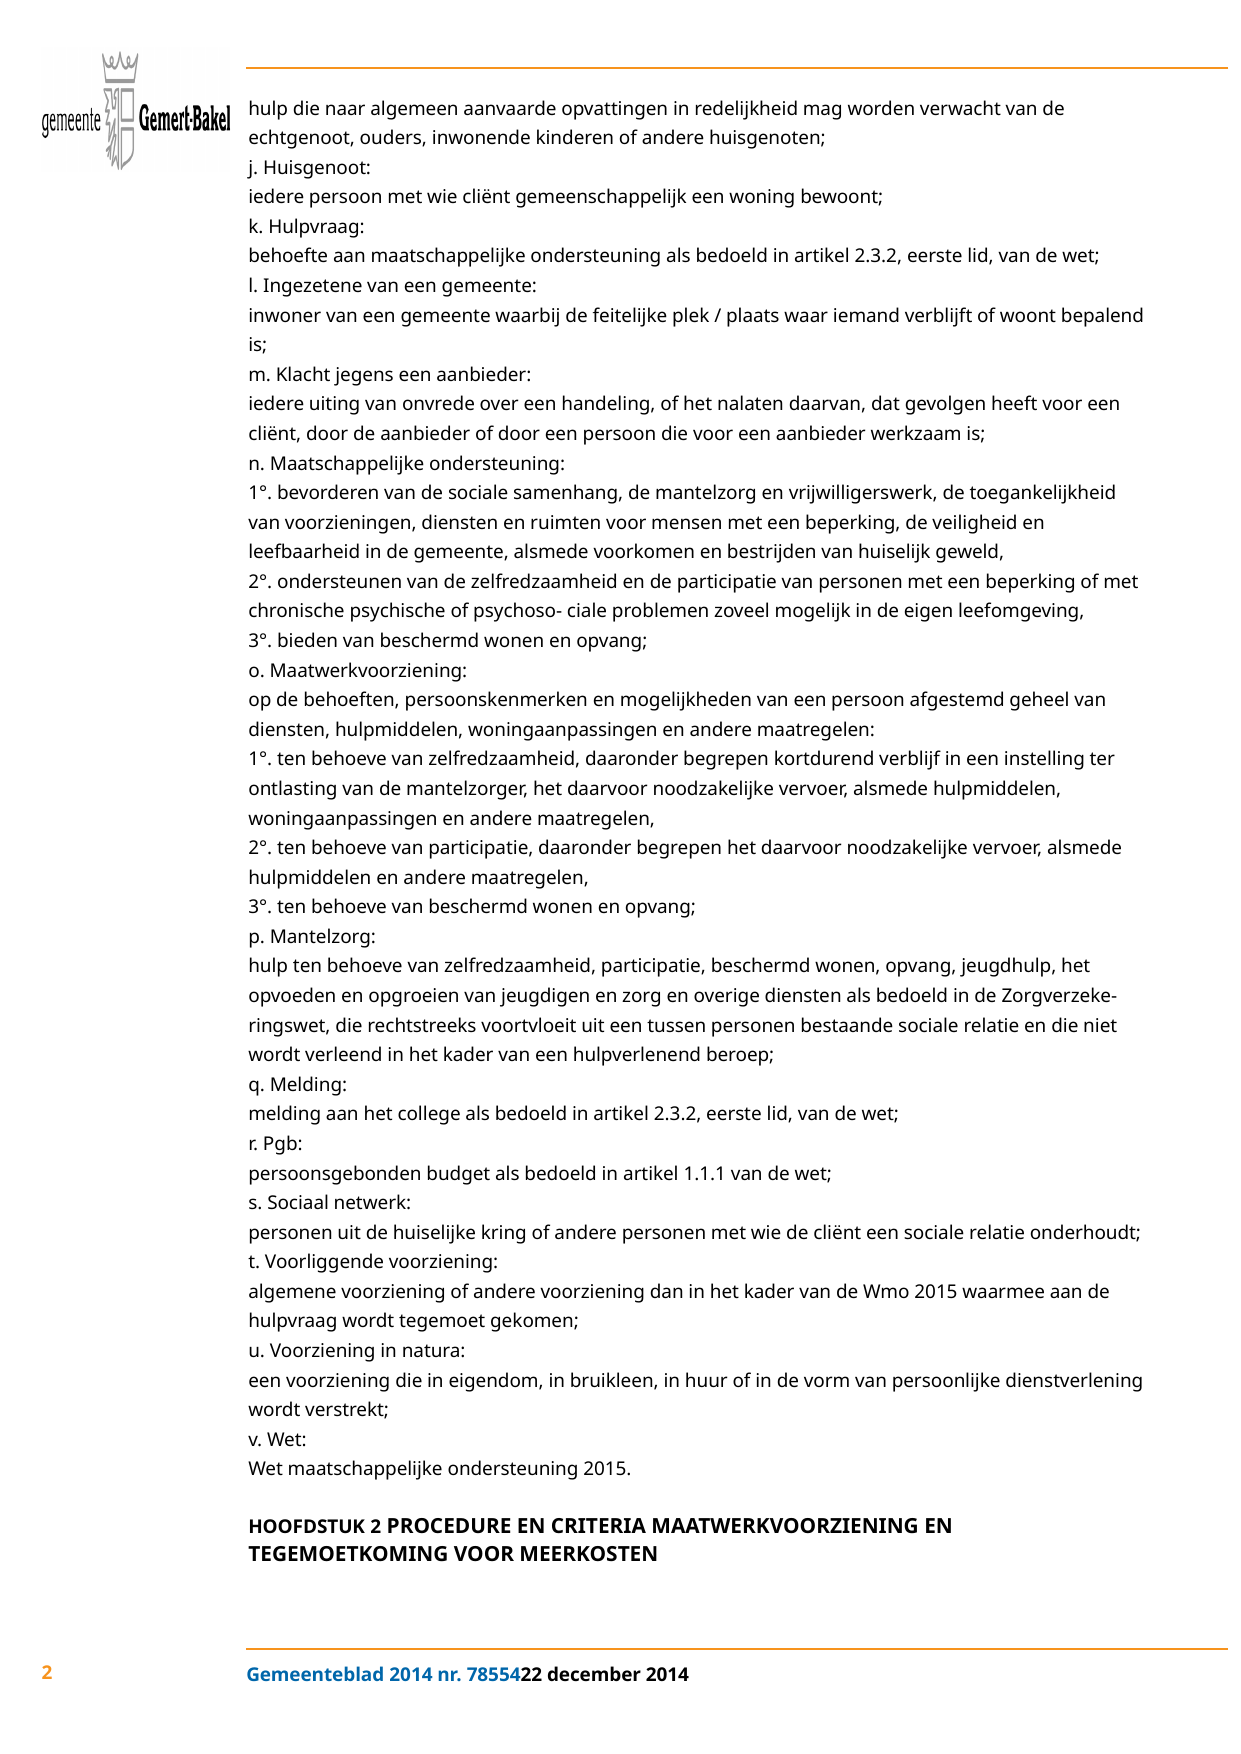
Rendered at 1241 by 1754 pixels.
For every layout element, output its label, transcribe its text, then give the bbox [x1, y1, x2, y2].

text n. Maatschappelijke ondersteuning: [248, 450, 1152, 476]
text u. Voorziening in natura: [248, 1337, 1152, 1363]
text personen uit de huiselijke kring of andere personen met wie de cliënt een sociale relatie onderhoudt; [248, 1219, 1152, 1245]
text o. Maatwerkvoorziening: [248, 657, 1152, 683]
text q. Melding: [248, 1071, 1152, 1097]
text iedere persoon met wie cliënt gemeenschappelijk een woning bewoont; [248, 183, 1152, 209]
text iedere uiting van onvrede over een handeling, of het nalaten daarvan, dat gevolgen heeft voor een cliënt, door de aanbieder of door een persoon die voor een aanbieder werkzaam is; [248, 391, 1152, 446]
text een voorziening die in eigendom, in bruikleen, in huur of in de vorm van persoonlijke dienstverlening wordt verstrekt; [248, 1367, 1152, 1422]
text inwoner van een gemeente waarbij de feitelijke plek / plaats waar iemand verblijft of woont bepalend is; [248, 302, 1152, 357]
picture [41, 47, 231, 172]
text v. Wet: [248, 1426, 1152, 1452]
text 1°. ten behoeve van zelfredzaamheid, daaronder begrepen kortdurend verblijf in een instelling ter ontlasting van de mantelzorger, het daarvoor noodzakelijke vervoer, alsmede hulpmiddelen, woningaanpassingen en andere maatregelen, [248, 746, 1152, 831]
text t. Voorliggende voorziening: [248, 1248, 1152, 1274]
text 3°. ten behoeve van beschermd wonen en opvang; [248, 893, 1152, 919]
text persoonsgebonden budget als bedoeld in artikel 1.1.1 van de wet; [248, 1160, 1152, 1186]
text j. Huisgenoot: [248, 154, 1152, 180]
text 3°. bieden van beschermd wonen en opvang; [248, 627, 1152, 653]
text hulp ten behoeve van zelfredzaamheid, participatie, beschermd wonen, opvang, jeugdhulp, het opvoeden en opgroeien van jeugdigen en zorg en overige diensten als bedoeld in de Zorgverzeke- ringswet, die rechtstreeks voortvloeit uit een tussen personen bestaande sociale relatie en die niet wordt verleend in het kader van een hulpverlenend beroep; [248, 953, 1152, 1067]
text 2°. ondersteunen van de zelfredzaamheid en de participatie van personen met een beperking of met chronische psychische of psychoso- ciale problemen zoveel mogelijk in de eigen leefomgeving, [248, 568, 1152, 623]
text op de behoeften, persoonskenmerken en mogelijkheden van een persoon afgestemd geheel van diensten, hulpmiddelen, woningaanpassingen en andere maatregelen: [248, 686, 1152, 742]
text l. Ingezetene van een gemeente: [248, 272, 1152, 298]
text r. Pgb: [248, 1130, 1152, 1156]
text melding aan het college als bedoeld in artikel 2.3.2, eerste lid, van de wet; [248, 1101, 1152, 1126]
text HOOFDSTUK 2 PROCEDURE EN CRITERIA MAATWERKVOORZIENING EN TEGEMOETKOMING VOOR MEERKOSTEN [248, 1511, 1152, 1568]
text m. Klacht jegens een aanbieder: [248, 361, 1152, 387]
text p. Mantelzorg: [248, 923, 1152, 949]
text s. Sociaal netwerk: [248, 1189, 1152, 1215]
text hulp die naar algemeen aanvaarde opvattingen in redelijkheid mag worden verwacht van de echtgenoot, ouders, inwonende kinderen of andere huisgenoten; [248, 95, 1152, 150]
text k. Hulpvraag: [248, 213, 1152, 239]
text 2°. ten behoeve van participatie, daaronder begrepen het daarvoor noodzakelijke vervoer, alsmede hulpmiddelen en andere maatregelen, [248, 834, 1152, 890]
text 1°. bevorderen van de sociale samenhang, de mantelzorg en vrijwilligerswerk, de toegankelijkheid van voorzieningen, diensten en ruimten voor mensen met een beperking, de veiligheid en leefbaarheid in de gemeente, alsmede voorkomen en bestrijden van huiselijk geweld, [248, 479, 1152, 564]
text Wet maatschappelijke ondersteuning 2015. [248, 1456, 1152, 1481]
text behoefte aan maatschappelijke ondersteuning als bedoeld in artikel 2.3.2, eerste lid, van de wet; [248, 243, 1152, 268]
text algemene voorziening of andere voorziening dan in het kader van de Wmo 2015 waarmee aan de hulpvraag wordt tegemoet gekomen; [248, 1278, 1152, 1333]
